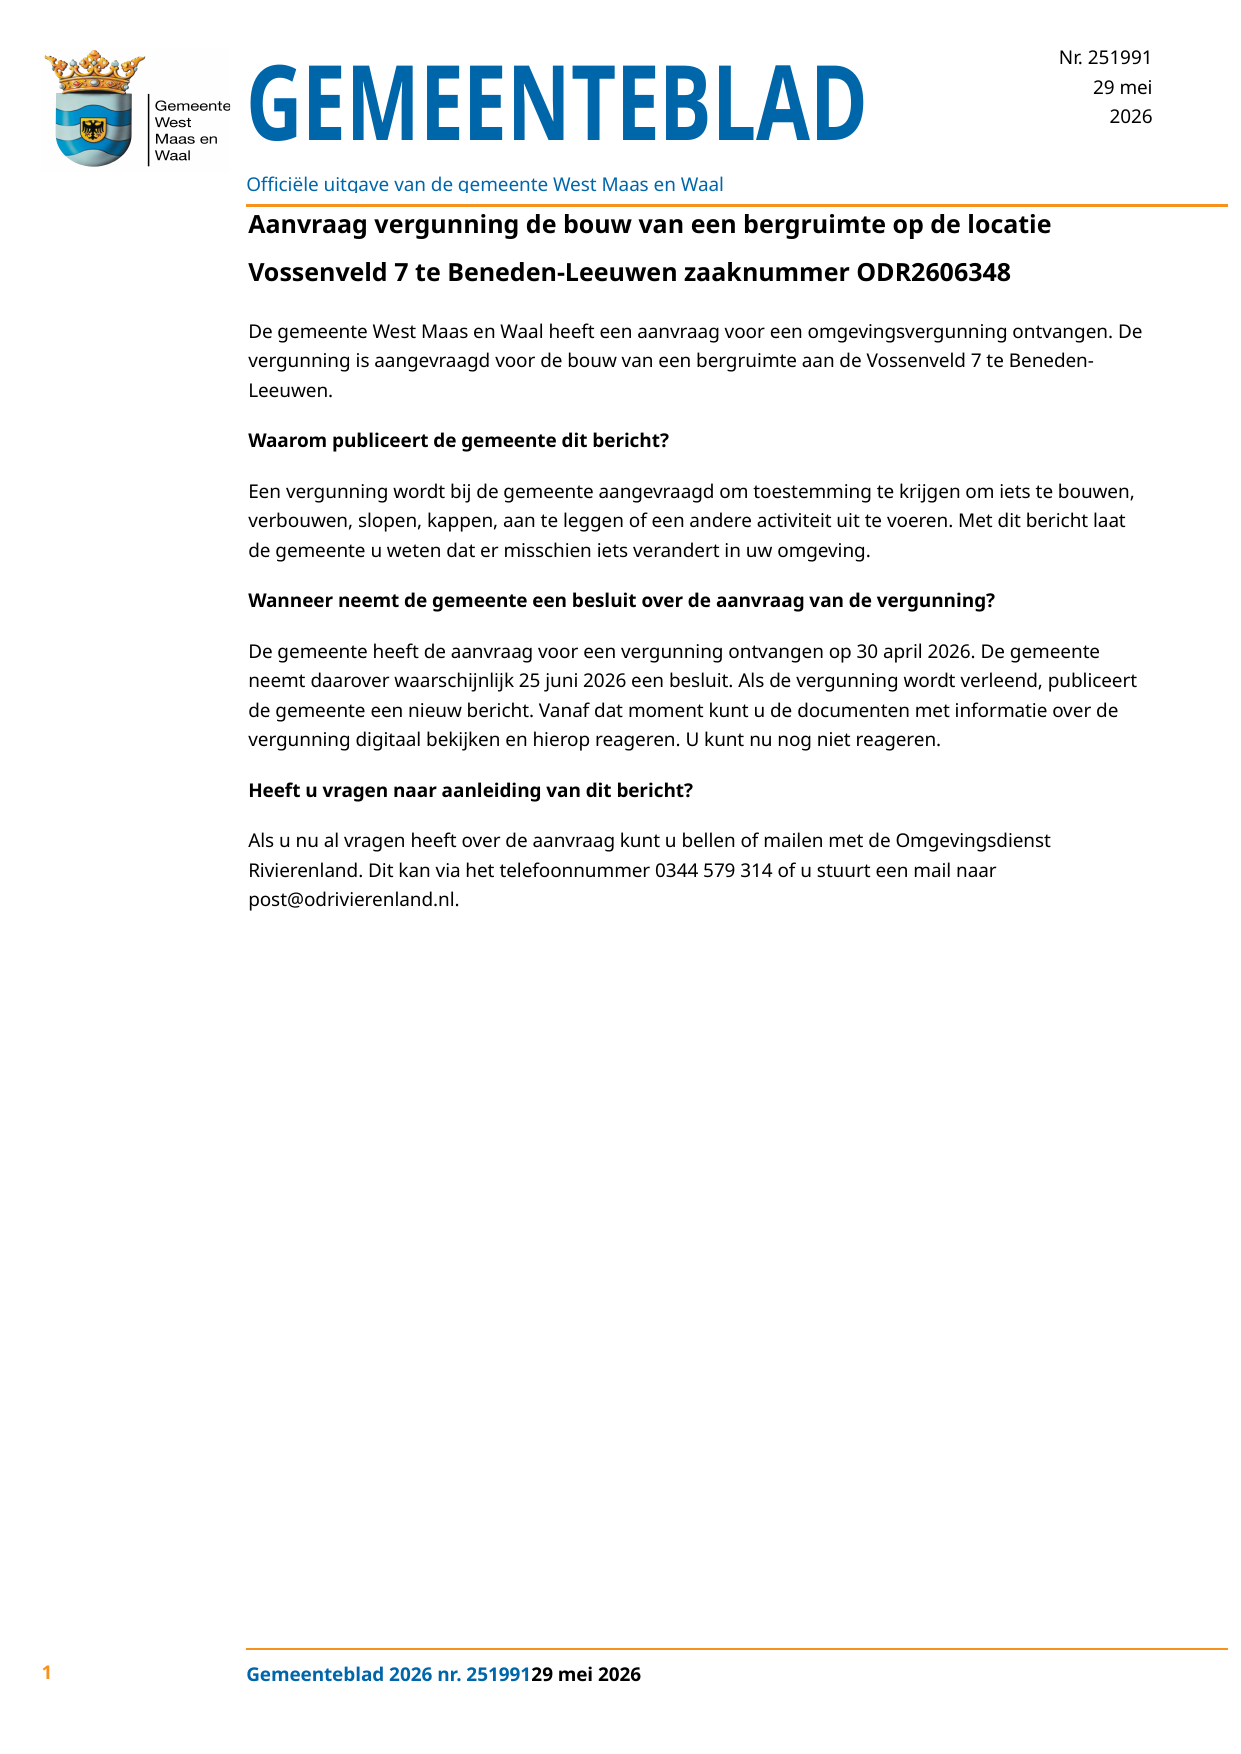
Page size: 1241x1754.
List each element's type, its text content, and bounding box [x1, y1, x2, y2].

text Waarom publiceert de gemeente dit bericht? [248, 427, 1152, 453]
text Wanneer neemt de gemeente een besluit over de aanvraag van de vergunning? [248, 587, 1152, 613]
text Als u nu al vragen heeft over de aanvraag kunt u bellen of mailen met de Omgevingsdienst Rivierenland. Dit kan via het telefoonnummer 0344 579 314 of u stuurt een mail naar post@odrivierenland.nl. [248, 827, 1152, 912]
text De gemeente heeft de aanvraag voor een vergunning ontvangen op 30 april 2026. De gemeente neemt daarover waarschijnlijk 25 juni 2026 een besluit. Als de vergunning wordt verleend, publiceert de gemeente een nieuw bericht. Vanaf dat moment kunt u de documenten met informatie over de vergunning digitaal bekijken en hierop reageren. U kunt nu nog niet reageren. [248, 638, 1152, 752]
text Heeft u vragen naar aanleiding van dit bericht? [248, 777, 1152, 803]
text De gemeente West Maas en Waal heeft een aanvraag voor een omgevingsvergunning ontvangen. De vergunning is aangevraagd voor de bouw van een bergruimte aan de Vossenveld 7 te Beneden-Leeuwen. [248, 318, 1152, 403]
text Aanvraag vergunning de bouw van een bergruimte op de locatie Vossenveld 7 te Beneden-Leeuwen zaaknummer ODR2606348 [248, 207, 1152, 288]
picture [41, 47, 231, 172]
text Een vergunning wordt bij de gemeente aangevraagd om toestemming te krijgen om iets te bouwen, verbouwen, slopen, kappen, aan te leggen of een andere activiteit uit te voeren. Met dit bericht laat de gemeente u weten dat er misschien iets verandert in uw omgeving. [248, 478, 1152, 563]
